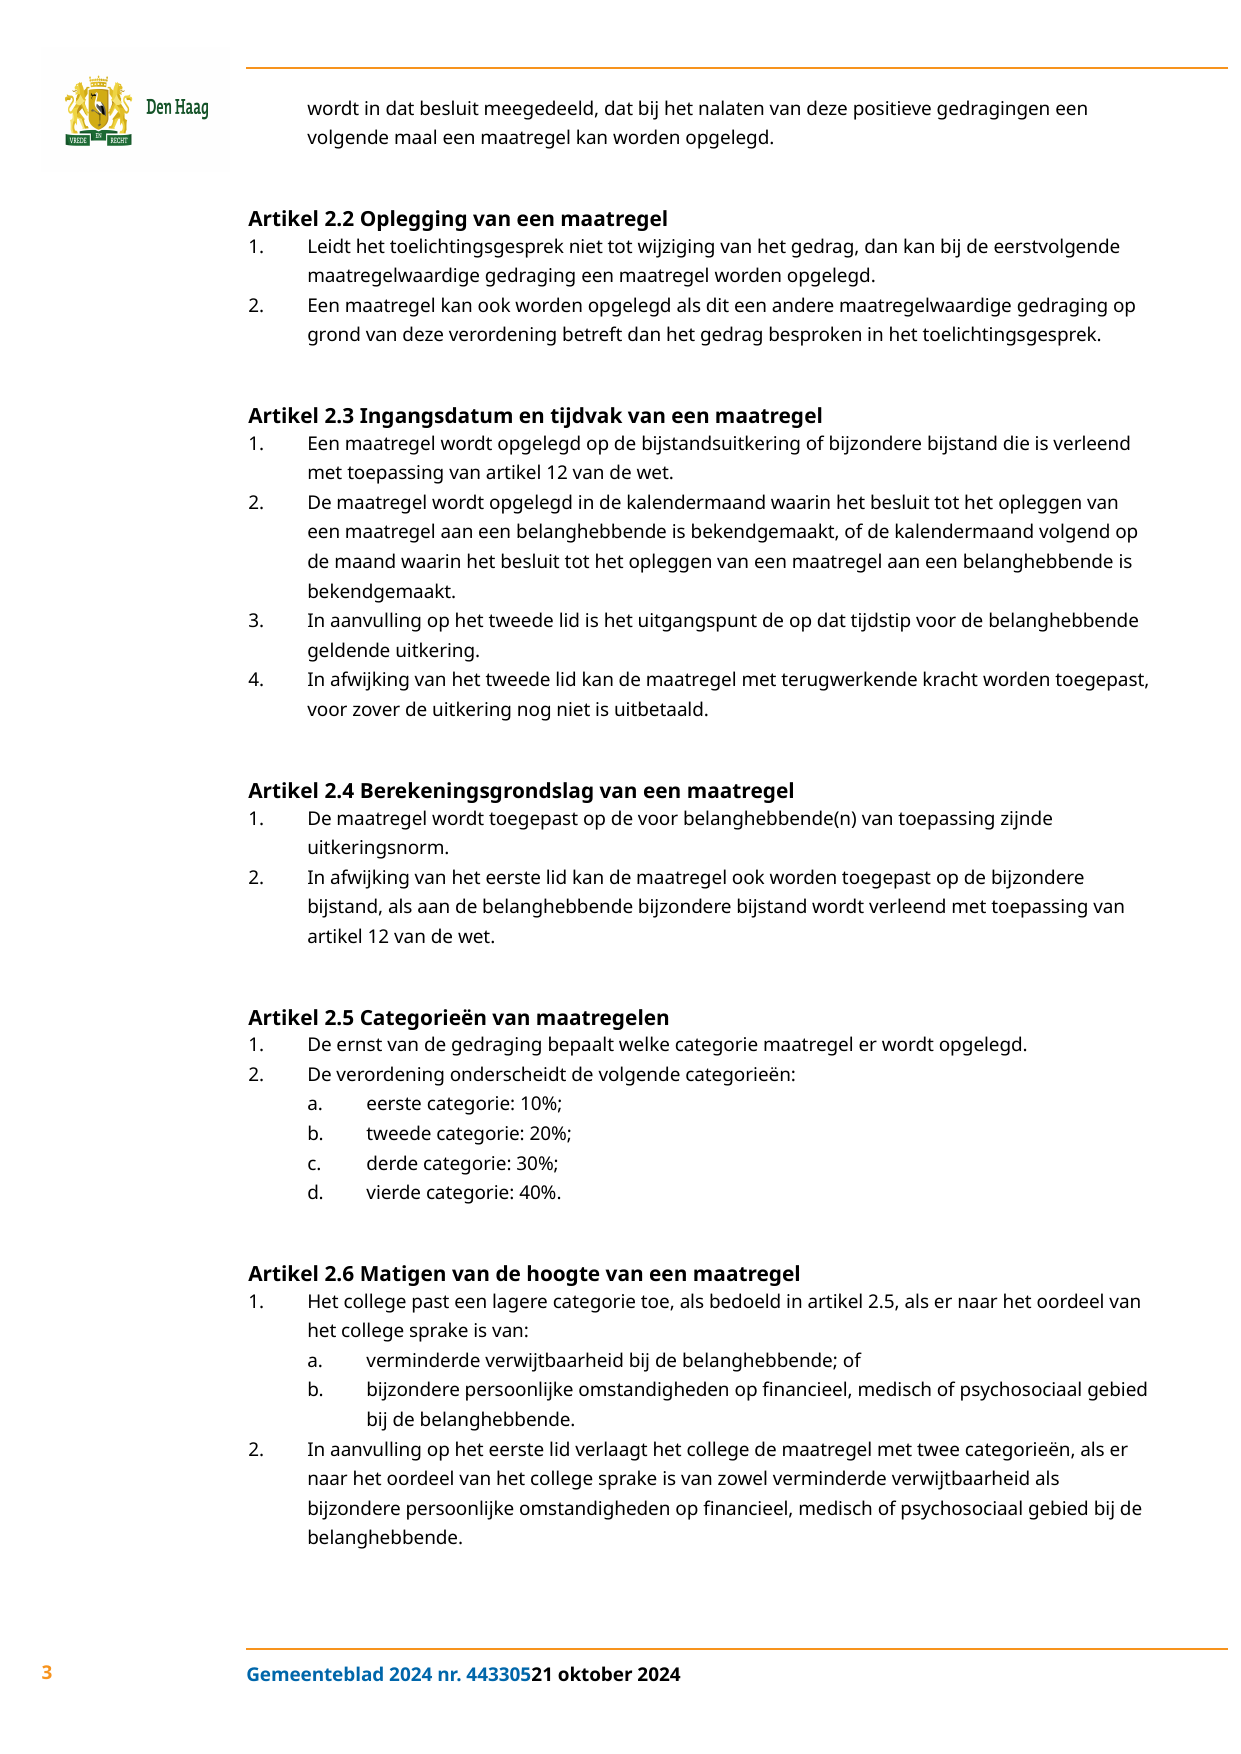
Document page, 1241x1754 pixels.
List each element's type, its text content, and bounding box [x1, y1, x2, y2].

list In afwijking van het tweede lid kan de maatregel met terugwerkende kracht worden toegepast, voor zover de uitkering nog niet is uitbetaald. [248, 667, 1152, 722]
text Artikel 2.3 Ingangsdatum en tijdvak van een maatregel [248, 402, 1152, 430]
list De ernst van de gedraging bepaalt welke categorie maatregel er wordt opgelegd. [248, 1031, 1152, 1057]
list wordt in dat besluit meegedeeld, dat bij het nalaten van deze positieve gedragingen een volgende maal een maatregel kan worden opgelegd. [248, 95, 1152, 150]
list Een maatregel kan ook worden opgelegd als dit een andere maatregelwaardige gedraging op grond van deze verordening betreft dan het gedrag besproken in het toelichtingsgesprek. [248, 292, 1152, 347]
text Artikel 2.5 Categorieën van maatregelen [248, 1003, 1152, 1031]
text Artikel 2.4 Berekeningsgrondslag van een maatregel [248, 776, 1152, 805]
list verminderde verwijtbaarheid bij de belanghebbende; of [307, 1347, 1152, 1373]
list Een maatregel wordt opgelegd op de bijstandsuitkering of bijzondere bijstand die is verleend met toepassing van artikel 12 van de wet. [248, 430, 1152, 485]
list bijzondere persoonlijke omstandigheden op financieel, medisch of psychosociaal gebied bij de belanghebbende. [307, 1377, 1152, 1432]
text Artikel 2.2 Oplegging van een maatregel [248, 204, 1152, 233]
list In aanvulling op het eerste lid verlaagt het college de maatregel met twee categorieën, als er naar het oordeel van het college sprake is van zowel verminderde verwijtbaarheid als bijzondere persoonlijke omstandigheden op financieel, medisch of psychosociaal gebied bij de belanghebbende. [248, 1436, 1152, 1550]
list vierde categorie: 40%. [307, 1179, 1152, 1205]
list In afwijking van het eerste lid kan de maatregel ook worden toegepast op de bijzondere bijstand, als aan de belanghebbende bijzondere bijstand wordt verleend met toepassing van artikel 12 van de wet. [248, 864, 1152, 949]
list Leidt het toelichtingsgesprek niet tot wijziging van het gedrag, dan kan bij de eerstvolgende maatregelwaardige gedraging een maatregel worden opgelegd. [248, 233, 1152, 288]
list derde categorie: 30%; [307, 1150, 1152, 1176]
list Het college past een lagere categorie toe, als bedoeld in artikel 2.5, als er naar het oordeel van het college sprake is van: [248, 1288, 1152, 1343]
list eerste categorie: 10%; [307, 1091, 1152, 1116]
list De maatregel wordt toegepast op de voor belanghebbende(n) van toepassing zijnde uitkeringsnorm. [248, 805, 1152, 860]
list De maatregel wordt opgelegd in de kalendermaand waarin het besluit tot het opleggen van een maatregel aan een belanghebbende is bekendgemaakt, of de kalendermaand volgend op de maand waarin het besluit tot het opleggen van een maatregel aan een belanghebbende is bekendgemaakt. [248, 489, 1152, 604]
picture [41, 47, 231, 172]
list De verordening onderscheidt de volgende categorieën: [248, 1061, 1152, 1087]
list tweede categorie: 20%; [307, 1120, 1152, 1146]
list In aanvulling op het tweede lid is het uitgangspunt de op dat tijdstip voor de belanghebbende geldende uitkering. [248, 607, 1152, 663]
text Artikel 2.6 Matigen van de hoogte van een maatregel [248, 1259, 1152, 1288]
